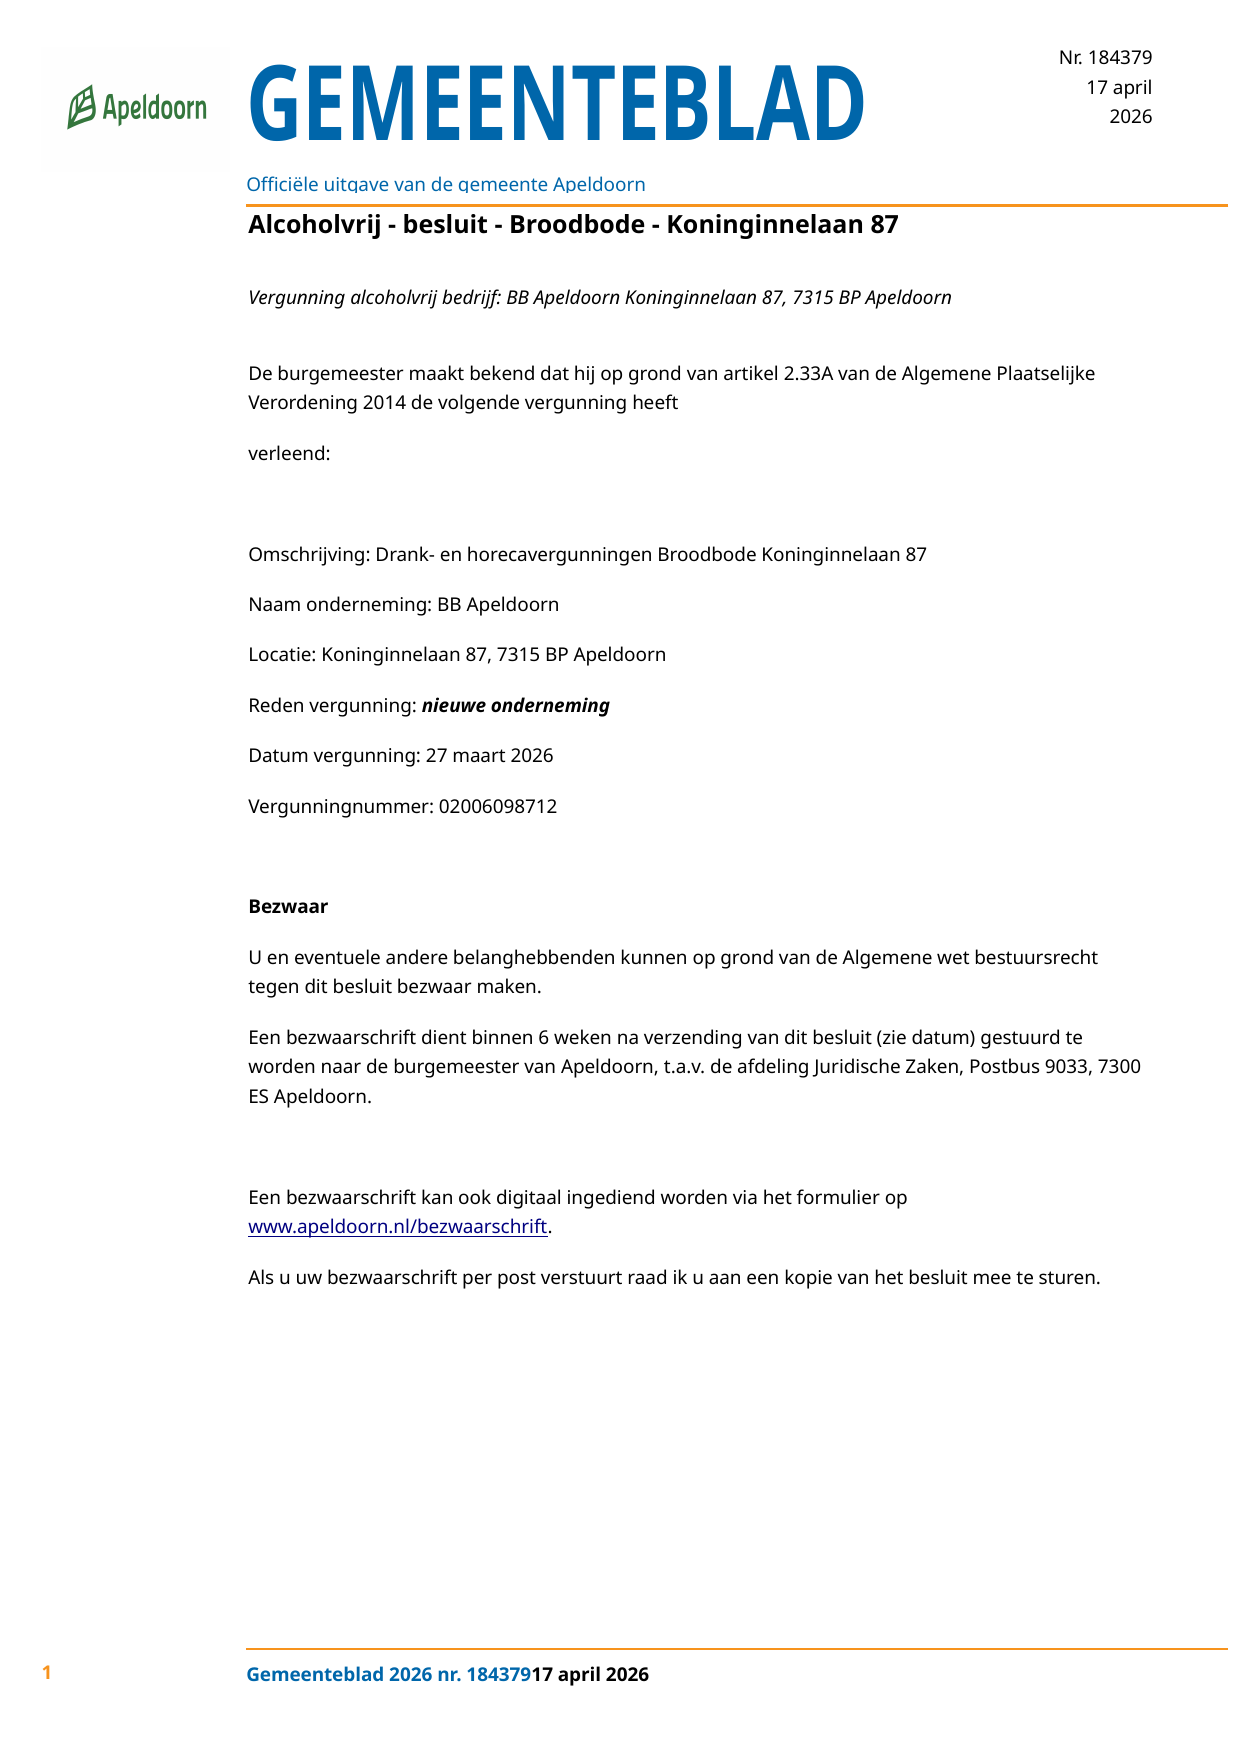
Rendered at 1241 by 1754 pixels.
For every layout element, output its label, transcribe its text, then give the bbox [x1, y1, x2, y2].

text Een bezwaarschrift dient binnen 6 weken na verzending van dit besluit (zie datum) gestuurd te worden naar de burgemeester van Apeldoorn, t.a.v. de afdeling Juridische Zaken, Postbus 9033, 7300 ES Apeldoorn. [248, 1024, 1152, 1109]
text Vergunning alcoholvrij bedrijf: BB Apeldoorn Koninginnelaan 87, 7315 BP Apeldoorn [248, 284, 1152, 309]
text Bezwaar [248, 894, 1152, 919]
text Alcoholvrij - besluit - Broodbode - Koninginnelaan 87 [248, 207, 1152, 241]
text Datum vergunning: 27 maart 2026 [248, 742, 1152, 768]
text Vergunningnummer: 02006098712 [248, 793, 1152, 819]
text Omschrijving: Drank- en horecavergunningen Broodbode Koninginnelaan 87 [248, 541, 1152, 567]
text De burgemeester maakt bekend dat hij op grond van artikel 2.33A van de Algemene Plaatselijke Verordening 2014 de volgende vergunning heeft [248, 360, 1152, 415]
text verleend: [248, 440, 1152, 466]
text U en eventuele andere belanghebbenden kunnen op grond van de Algemene wet bestuursrecht tegen dit besluit bezwaar maken. [248, 944, 1152, 999]
picture [41, 47, 231, 172]
text Reden vergunning: nieuwe onderneming [248, 692, 1152, 718]
text Naam onderneming: BB Apeldoorn [248, 591, 1152, 617]
text Als u uw bezwaarschrift per post verstuurt raad ik u aan een kopie van het besluit mee te sturen. [248, 1264, 1152, 1290]
text Locatie: Koninginnelaan 87, 7315 BP Apeldoorn [248, 642, 1152, 667]
text Een bezwaarschrift kan ook digitaal ingediend worden via het formulier op www.apeldoorn.nl/bezwaarschrift. [248, 1184, 1152, 1239]
